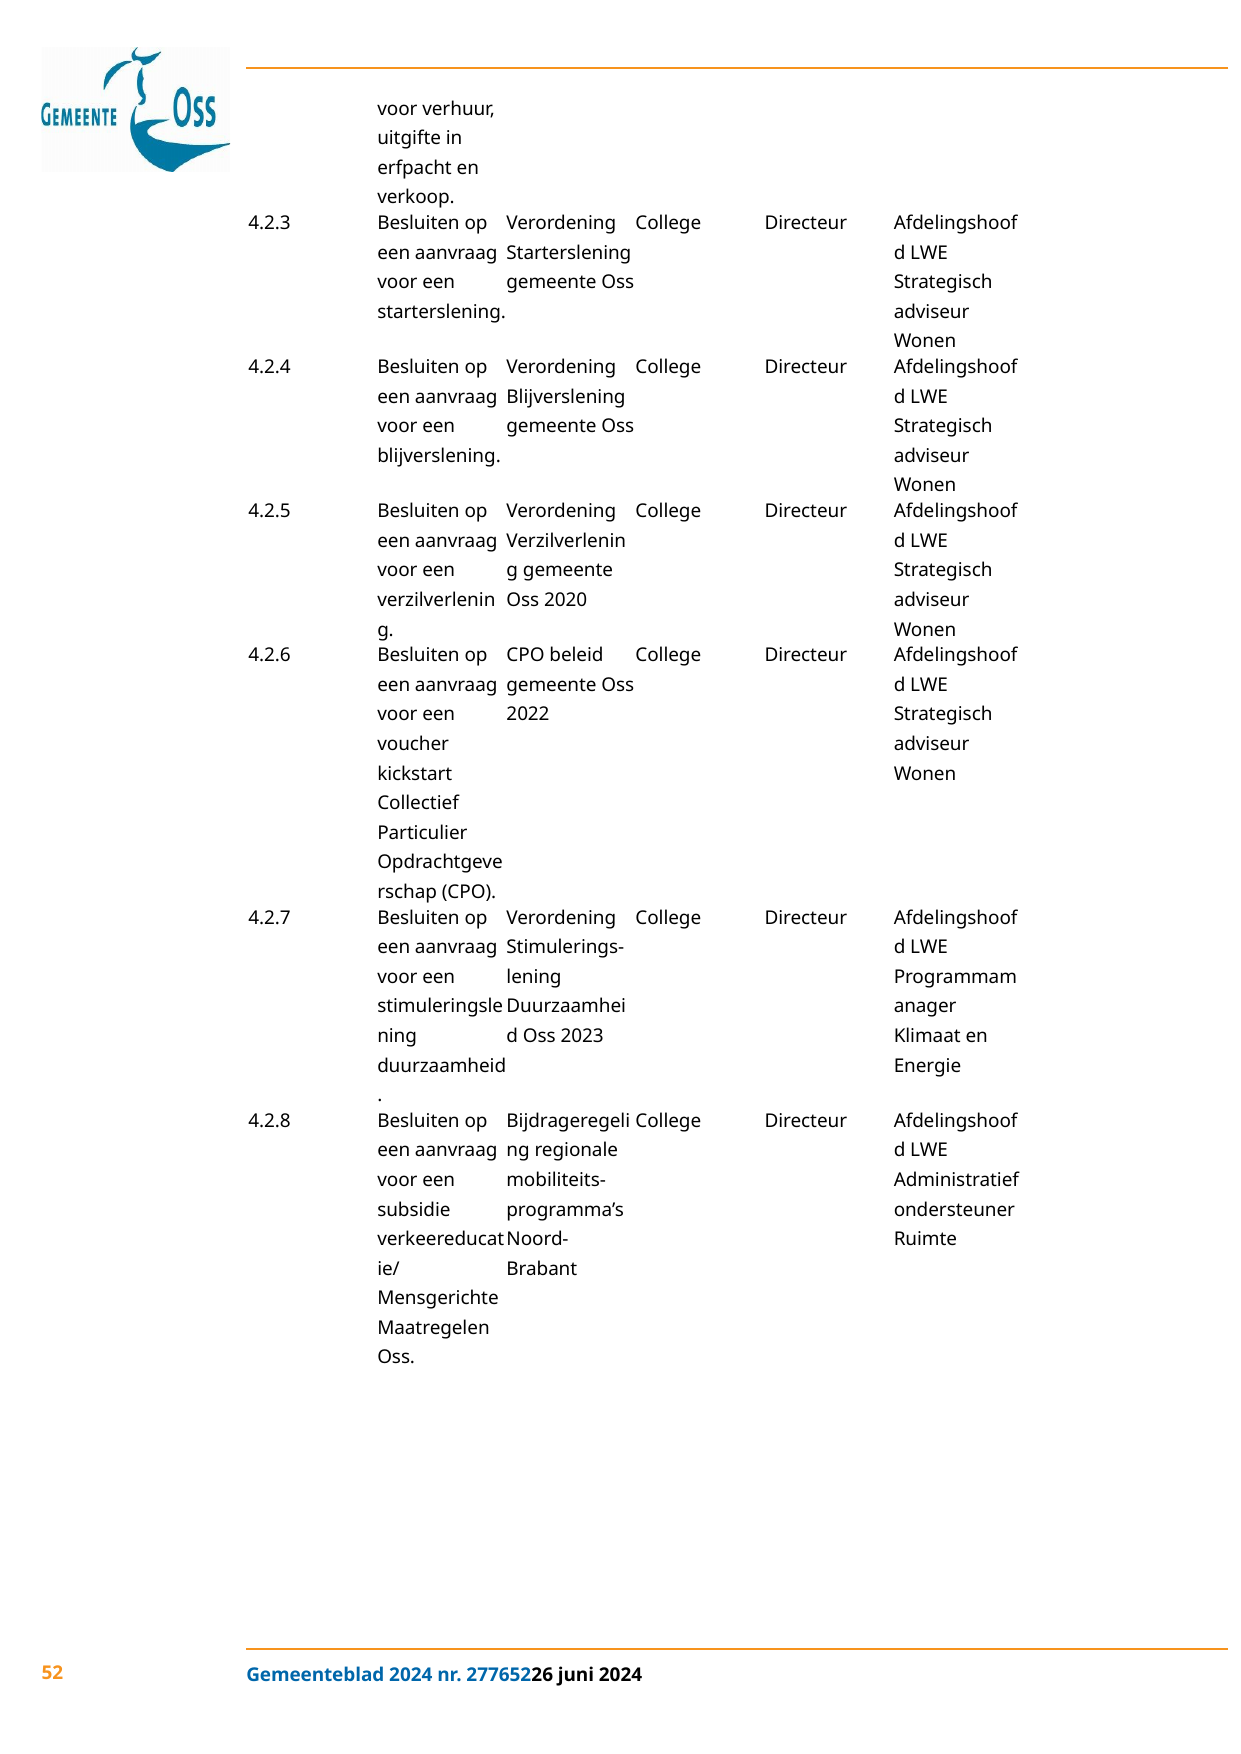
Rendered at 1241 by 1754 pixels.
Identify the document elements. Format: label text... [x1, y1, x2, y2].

table_cell College [635, 641, 764, 904]
table_cell Afdelingshoofd LWE Administratief ondersteuner Ruimte [894, 1107, 1022, 1369]
table_cell [1023, 1107, 1152, 1369]
table_cell 4.2.8 [248, 1107, 377, 1369]
table_cell [764, 95, 893, 209]
table_cell Besluiten op een aanvraag voor een verzilverlening. [377, 498, 506, 641]
table_cell Bijdrageregeling regionale mobiliteits­programma’s Noord-Brabant [506, 1107, 635, 1369]
table_cell Verordening Blijverslening gemeente Oss [506, 353, 635, 497]
table_cell [1023, 498, 1152, 641]
table_cell 4.2.3 [248, 209, 377, 353]
table_cell 4.2.7 [248, 904, 377, 1107]
table_cell Verordening Starterslening gemeente Oss [506, 209, 635, 353]
table_cell Directeur [764, 353, 893, 497]
table_cell 4.2.4 [248, 353, 377, 497]
table_cell Directeur [764, 904, 893, 1107]
table_cell [1023, 641, 1152, 904]
table_cell College [635, 498, 764, 641]
table_cell College [635, 353, 764, 497]
table_cell [1023, 95, 1152, 209]
table_cell College [635, 209, 764, 353]
table_cell Verordening Stimulerings­lening Duurzaamheid Oss 2023 [506, 904, 635, 1107]
table_cell Besluiten op een aanvraag voor een blijverslening. [377, 353, 506, 497]
table_cell Afdelingshoofd LWE Strategisch adviseur Wonen [894, 641, 1022, 904]
table_cell Directeur [764, 209, 893, 353]
table_cell Directeur [764, 1107, 893, 1369]
table_cell Verordening Verzilverlening gemeente Oss 2020 [506, 498, 635, 641]
table_cell 4.2.5 [248, 498, 377, 641]
table_cell Directeur [764, 641, 893, 904]
table_cell [1023, 904, 1152, 1107]
table_cell CPO beleid gemeente Oss 2022 [506, 641, 635, 904]
table_cell Afdelingshoofd LWE Strategisch adviseur Wonen [894, 498, 1022, 641]
table_cell [506, 95, 635, 209]
table_cell 4.2.6 [248, 641, 377, 904]
table_cell Afdelingshoofd LWE Strategisch adviseur Wonen [894, 353, 1022, 497]
table_cell [635, 95, 764, 209]
table_cell [248, 95, 377, 209]
table_cell Directeur [764, 498, 893, 641]
table_cell Afdelingshoofd LWE Strategisch adviseur Wonen [894, 209, 1022, 353]
table_cell Besluiten op een aanvraag voor een voucher kickstart Collectief Particulier Opdrachtgeverschap (CPO). [377, 641, 506, 904]
picture [41, 47, 231, 172]
table_cell College [635, 904, 764, 1107]
table_cell voor verhuur, uitgifte in erfpacht en verkoop. [377, 95, 506, 209]
table_cell Besluiten op een aanvraag voor een subsidie verkeereducatie/ Mensgerichte Maatregelen Oss. [377, 1107, 506, 1369]
table_cell Besluiten op een aanvraag voor een stimuleringslening duurzaamheid. [377, 904, 506, 1107]
table_cell [1023, 209, 1152, 353]
table_cell College [635, 1107, 764, 1369]
table_cell [894, 95, 1022, 209]
table_cell Afdelingshoofd LWE Programmamanager Klimaat en Energie [894, 904, 1022, 1107]
table_cell [1023, 353, 1152, 497]
table_cell Besluiten op een aanvraag voor een starterslening. [377, 209, 506, 353]
